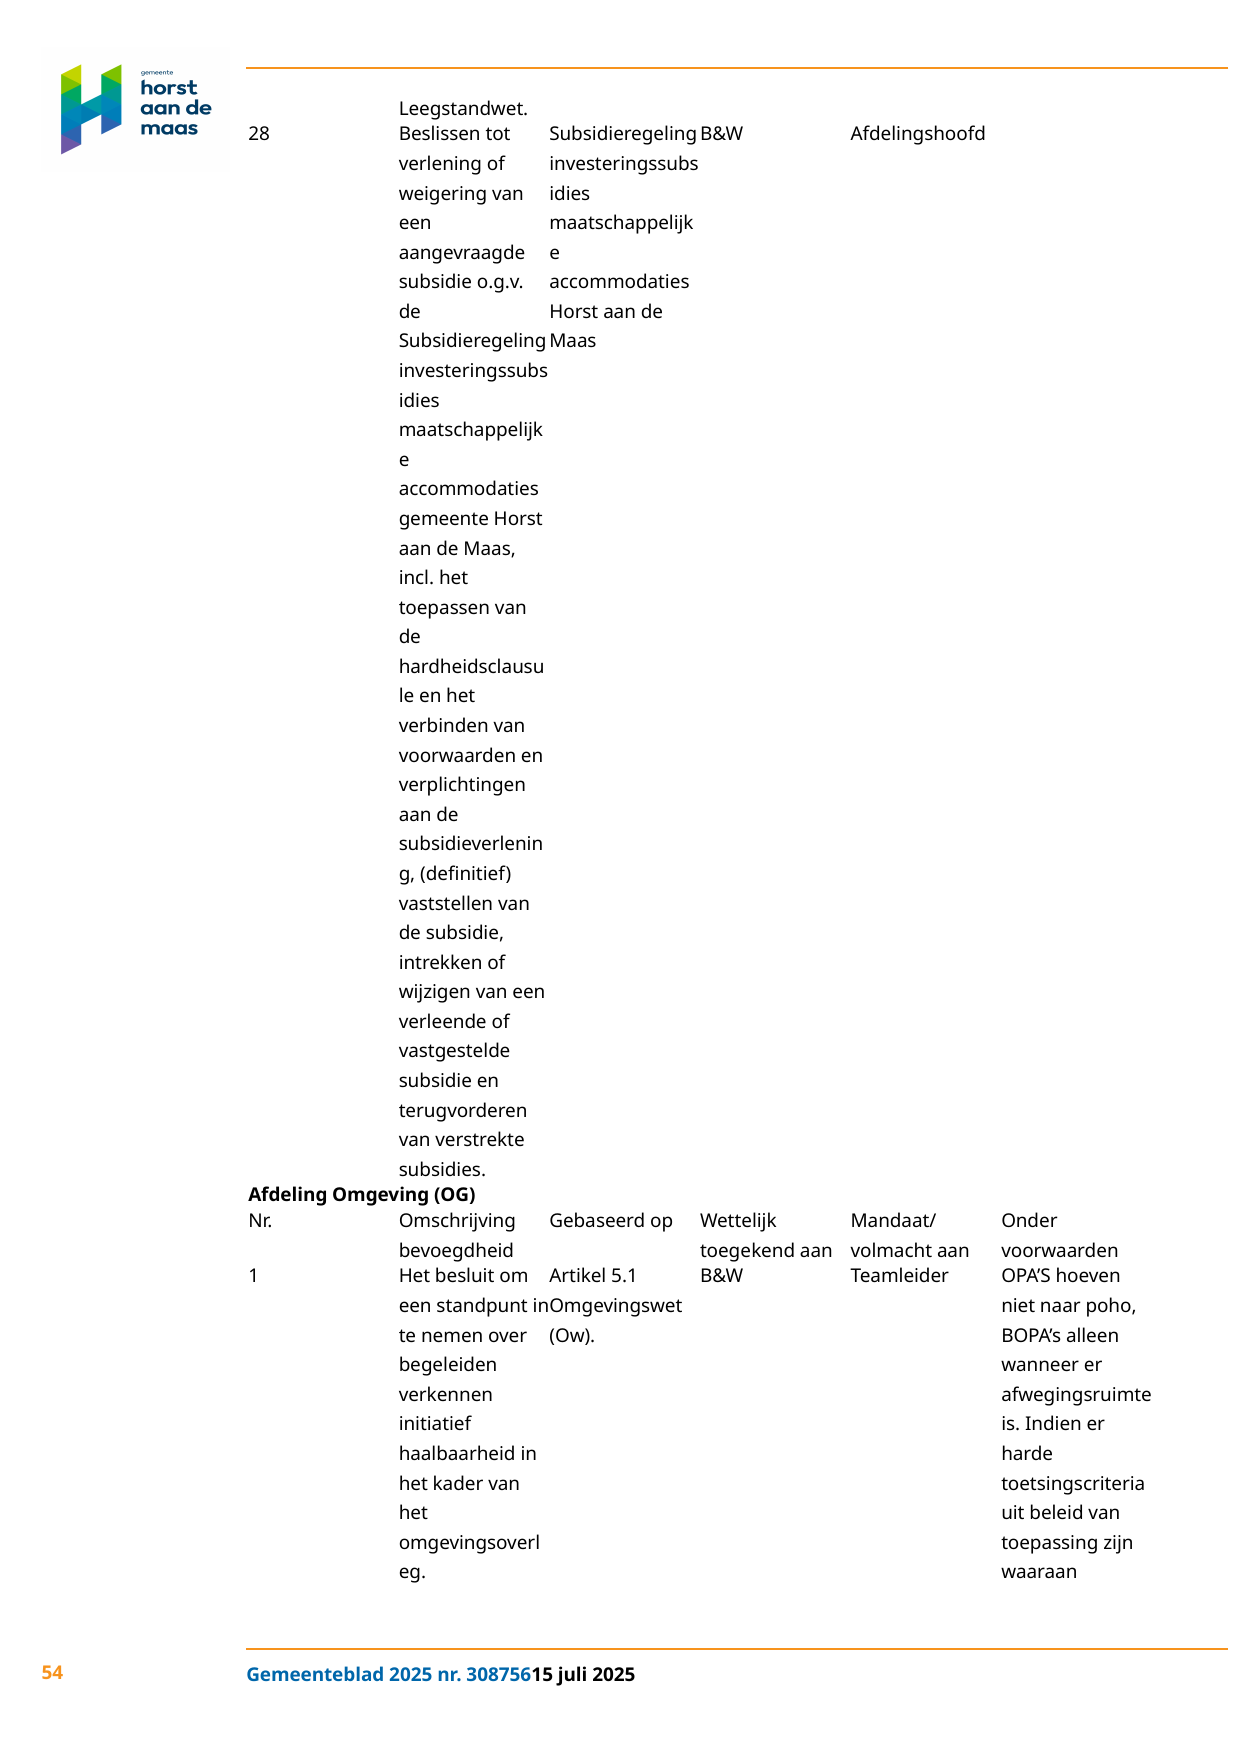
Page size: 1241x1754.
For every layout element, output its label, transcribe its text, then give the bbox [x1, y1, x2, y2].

table_cell Nr. [248, 1208, 398, 1263]
picture [41, 47, 231, 172]
table_cell Onder voorwaarden [1001, 1208, 1152, 1263]
table_cell [850, 95, 1001, 121]
table_cell [1001, 95, 1152, 121]
table_cell Het besluit om een standpunt in te nemen over begeleiden verkennen initiatief haalbaarheid in het kader van het omgevingsoverleg. [399, 1263, 549, 1584]
table_cell Omschrijving bevoegdheid [399, 1208, 549, 1263]
table_cell Subsidieregeling investeringssubsidies maatschappelijke accommodaties Horst aan de Maas [549, 121, 700, 1182]
table_cell [549, 95, 700, 121]
table_cell Mandaat/volmacht aan [850, 1208, 1001, 1263]
table_cell [700, 95, 850, 121]
table_cell B&W [700, 121, 850, 1182]
table_cell 1 [248, 1263, 398, 1584]
table_cell [1001, 121, 1152, 1182]
table_cell [248, 95, 398, 121]
table_cell Afdeling Omgeving (OG) [248, 1182, 1152, 1207]
table_cell 28 [248, 121, 398, 1182]
table_cell Afdelingshoofd [850, 121, 1001, 1182]
table_cell Teamleider [850, 1263, 1001, 1584]
table_cell Leegstandwet. [399, 95, 549, 121]
table_cell B&W [700, 1263, 850, 1584]
table_cell Beslissen tot verlening of weigering van een aangevraagde subsidie o.g.v. de Subsidieregeling investeringssubsidies maatschappelijke accommodaties gemeente Horst aan de Maas, incl. het toepassen van de hardheidsclausule en het verbinden van voorwaarden en verplichtingen aan de subsidieverlening, (definitief) vaststellen van de subsidie, intrekken of wijzigen van een verleende of vastgestelde subsidie en terugvorderen van verstrekte subsidies. [399, 121, 549, 1182]
table_cell OPA’S hoeven niet naar poho, BOPA’s alleen wanneer er afwegingsruimte is. Indien er harde toetsingscriteria uit beleid van toepassing zijn waaraan [1001, 1263, 1152, 1584]
table_cell Artikel 5.1 Omgevingswet (Ow). [549, 1263, 700, 1584]
table_cell Geba­seerd op [549, 1208, 700, 1263]
table_cell Wettelijk toege­kend aan [700, 1208, 850, 1263]
